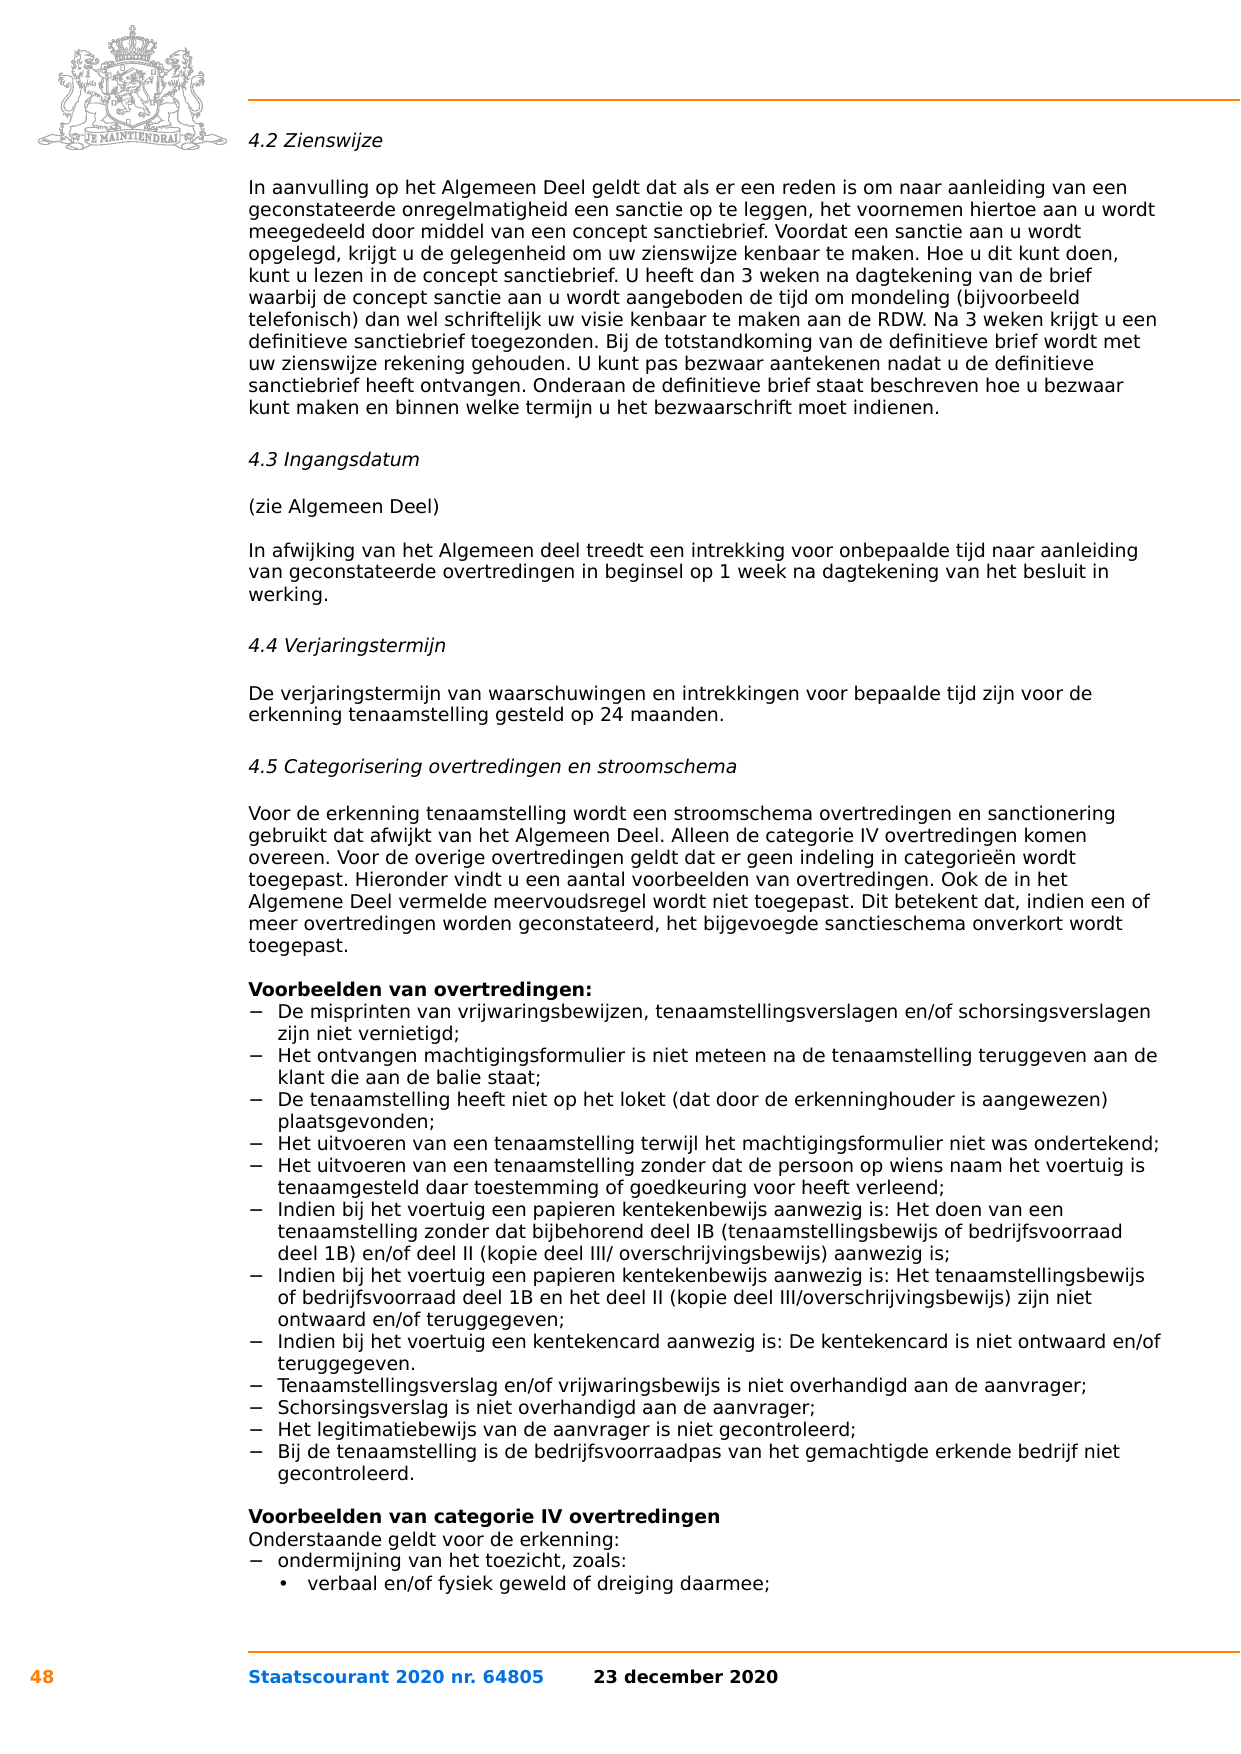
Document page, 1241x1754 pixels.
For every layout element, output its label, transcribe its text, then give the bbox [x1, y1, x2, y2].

text (zie Algemeen Deel) [248, 496, 1163, 518]
text − Bij de tenaamstelling is de bedrijfsvoorraadpas van het gemachtigde erkende bedrijf niet gecontroleerd. [248, 1441, 1163, 1484]
subtitle 4.5 Categorisering overtredingen en stroomschema [248, 756, 1163, 778]
text − Schorsingsverslag is niet overhandigd aan de aanvrager; [248, 1397, 1163, 1419]
picture [38, 25, 227, 150]
text − Tenaamstellingsverslag en/of vrijwaringsbewijs is niet overhandigd aan de aanvrager; [248, 1375, 1163, 1397]
text In aanvulling op het Algemeen Deel geldt dat als er een reden is om naar aanleiding van een geconstateerde onregelmatigheid een sanctie op te leggen, het voornemen hiertoe aan u wordt meegedeeld door middel van een concept sanctiebrief. Voordat een sanctie aan u wordt opgelegd, krijgt u de gelegenheid om uw zienswijze kenbaar te maken. Hoe u dit kunt doen, kunt u lezen in de concept sanctiebrief. U heeft dan 3 weken na dagtekening van de brief waarbij de concept sanctie aan u wordt aangeboden de tijd om mondeling (bijvoorbeeld telefonisch) dan wel schriftelijk uw visie kenbaar te maken aan de RDW. Na 3 weken krijgt u een definitieve sanctiebrief toegezonden. Bij de totstandkoming van de definitieve brief wordt met uw zienswijze rekening gehouden. U kunt pas bezwaar aantekenen nadat u de definitieve sanctiebrief heeft ontvangen. Onderaan de definitieve brief staat beschreven hoe u bezwaar kunt maken en binnen welke termijn u het bezwaarschrift moet indienen. [248, 177, 1163, 419]
subtitle 4.2 Zienswijze [248, 130, 1163, 152]
text In afwijking van het Algemeen deel treedt een intrekking voor onbepaalde tijd naar aanleiding van geconstateerde overtredingen in beginsel op 1 week na dagtekening van het besluit in werking. [248, 539, 1163, 605]
text De verjaringstermijn van waarschuwingen en intrekkingen voor bepaalde tijd zijn voor de erkenning tenaamstelling gesteld op 24 maanden. [248, 682, 1163, 726]
text − Het ontvangen machtigingsformulier is niet meteen na de tenaamstelling teruggeven aan de klant die aan de balie staat; [248, 1045, 1163, 1089]
subtitle 4.3 Ingangsdatum [248, 449, 1163, 471]
text − Indien bij het voertuig een papieren kentekenbewijs aanwezig is: Het tenaamstellingsbewijs of bedrijfsvoorraad deel 1B en het deel II (kopie deel III/overschrijvingsbewijs) zijn niet ontwaard en/of teruggegeven; [248, 1265, 1163, 1331]
subtitle 4.4 Verjaringstermijn [248, 635, 1163, 657]
text Voor de erkenning tenaamstelling wordt een stroomschema overtredingen en sanctionering gebruikt dat afwijkt van het Algemeen Deel. Alleen de categorie IV overtredingen komen overeen. Voor de overige overtredingen geldt dat er geen indeling in categorieën wordt toegepast. Hieronder vindt u een aantal voorbeelden van overtredingen. Ook de in het Algemene Deel vermelde meervoudsregel wordt niet toegepast. Dit betekent dat, indien een of meer overtredingen worden geconstateerd, het bijgevoegde sanctieschema onverkort wordt toegepast. [248, 803, 1163, 957]
text − Het uitvoeren van een tenaamstelling zonder dat de persoon op wiens naam het voertuig is tenaamgesteld daar toestemming of goedkeuring voor heeft verleend; [248, 1155, 1163, 1199]
text − Het uitvoeren van een tenaamstelling terwijl het machtigingsformulier niet was ondertekend; [248, 1133, 1163, 1155]
text Voorbeelden van categorie IV overtredingen [248, 1506, 1163, 1528]
text Voorbeelden van overtredingen: [248, 979, 1163, 1001]
text − De misprinten van vrijwaringsbewijzen, tenaamstellingsverslagen en/of schorsingsverslagen zijn niet vernietigd; [248, 1001, 1163, 1045]
text − Indien bij het voertuig een kentekencard aanwezig is: De kentekencard is niet ontwaard en/of teruggegeven. [248, 1331, 1163, 1375]
text − ondermijning van het toezicht, zoals: [248, 1550, 1163, 1572]
text Onderstaande geldt voor de erkenning: [248, 1528, 1163, 1550]
text • verbaal en/of fysiek geweld of dreiging daarmee; [278, 1572, 1163, 1594]
text − Het legitimatiebewijs van de aanvrager is niet gecontroleerd; [248, 1419, 1163, 1441]
text − Indien bij het voertuig een papieren kentekenbewijs aanwezig is: Het doen van een tenaamstelling zonder dat bijbehorend deel IB (tenaamstellingsbewijs of bedrijfsvoorraad deel 1B) en/of deel II (kopie deel III/ overschrijvingsbewijs) aanwezig is; [248, 1199, 1163, 1265]
text − De tenaamstelling heeft niet op het loket (dat door de erkenninghouder is aangewezen) plaatsgevonden; [248, 1089, 1163, 1133]
